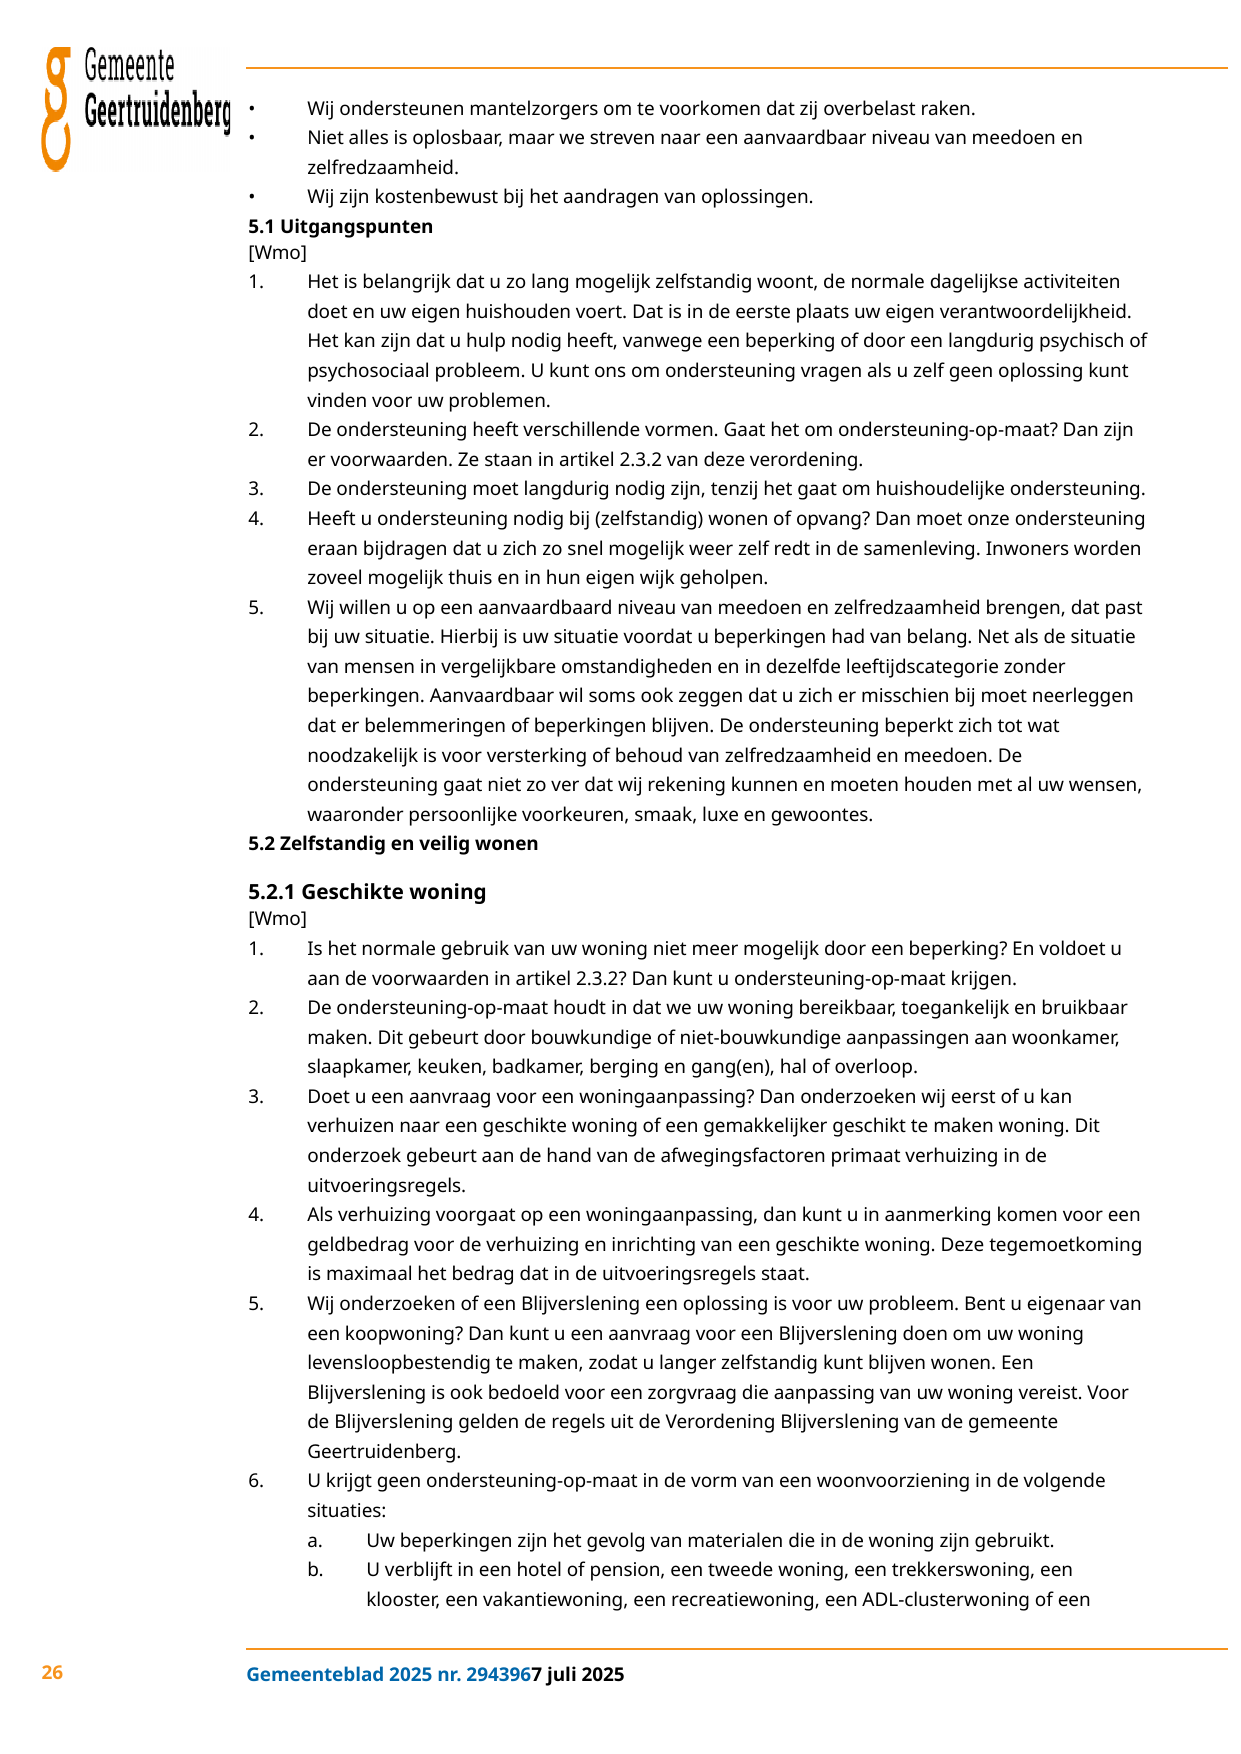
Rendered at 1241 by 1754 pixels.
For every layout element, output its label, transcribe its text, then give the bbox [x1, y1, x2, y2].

list Wij onderzoeken of een Blijverslening een oplossing is voor uw probleem. Bent u eigenaar van een koopwoning? Dan kunt u een aanvraag voor een Blijverslening doen om uw woning levensloopbestendig te maken, zodat u langer zelfstandig kunt blijven wonen. Een Blijverslening is ook bedoeld voor een zorgvraag die aanpassing van uw woning vereist. Voor de Blijverslening gelden de regels uit de Verordening Blijverslening van de gemeente Geertruidenberg. [248, 1290, 1152, 1464]
text [Wmo] [248, 906, 1152, 931]
text 5.2 Zelfstandig en veilig wonen [248, 831, 1152, 856]
list Is het normale gebruik van uw woning niet meer mogelijk door een beperking? En voldoet u aan de voorwaarden in artikel 2.3.2? Dan kunt u ondersteuning-op-maat krijgen. [248, 935, 1152, 990]
text [Wmo] [248, 239, 1152, 264]
picture [41, 47, 231, 172]
list De ondersteuning-op-maat houdt in dat we uw woning bereikbaar, toegankelijk en bruikbaar maken. Dit gebeurt door bouwkundige of niet-bouwkundige aanpassingen aan woonkamer, slaapkamer, keuken, badkamer, berging en gang(en), hal of overloop. [248, 994, 1152, 1079]
text 5.2.1 Geschikte woning [248, 877, 1152, 906]
list Uw beperkingen zijn het gevolg van materialen die in de woning zijn gebruikt. [307, 1527, 1152, 1552]
list U verblijft in een hotel of pension, een tweede woning, een trekkerswoning, een klooster, een vakantiewoning, een recreatiewoning, een ADL-clusterwoning of een [307, 1556, 1152, 1612]
list Niet alles is oplosbaar, maar we streven naar een aanvaardbaar niveau van meedoen en zelfredzaamheid. [248, 124, 1152, 180]
list Het is belangrijk dat u zo lang mogelijk zelfstandig woont, de normale dagelijkse activiteiten doet en uw eigen huishouden voert. Dat is in de eerste plaats uw eigen verantwoordelijkheid. Het kan zijn dat u hulp nodig heeft, vanwege een beperking of door een langdurig psychisch of psychosociaal probleem. U kunt ons om ondersteuning vragen als u zelf geen oplossing kunt vinden voor uw problemen. [248, 268, 1152, 412]
list Wij ondersteunen mantelzorgers om te voorkomen dat zij overbelast raken. [248, 95, 1152, 121]
list Wij willen u op een aanvaardbaard niveau van meedoen en zelfredzaamheid brengen, dat past bij uw situatie. Hierbij is uw situatie voordat u beperkingen had van belang. Net als de situatie van mensen in vergelijkbare omstandigheden en in dezelfde leeftijdscategorie zonder beperkingen. Aanvaardbaar wil soms ook zeggen dat u zich er misschien bij moet neerleggen dat er belemmeringen of beperkingen blijven. De ondersteuning beperkt zich tot wat noodzakelijk is voor versterking of behoud van zelfredzaamheid en meedoen. De ondersteuning gaat niet zo ver dat wij rekening kunnen en moeten houden met al uw wensen, waaronder persoonlijke voorkeuren, smaak, luxe en gewoontes. [248, 594, 1152, 827]
list Doet u een aanvraag voor een woningaanpassing? Dan onderzoeken wij eerst of u kan verhuizen naar een geschikte woning of een gemakkelijker geschikt te maken woning. Dit onderzoek gebeurt aan de hand van de afwegingsfactoren primaat verhuizing in de uitvoeringsregels. [248, 1083, 1152, 1197]
list Als verhuizing voorgaat op een woningaanpassing, dan kunt u in aanmerking komen voor een geldbedrag voor de verhuizing en inrichting van een geschikte woning. Deze tegemoetkoming is maximaal het bedrag dat in de uitvoeringsregels staat. [248, 1201, 1152, 1286]
list De ondersteuning moet langdurig nodig zijn, tenzij het gaat om huishoudelijke ondersteuning. [248, 476, 1152, 501]
text 5.1 Uitgangspunten [248, 213, 1152, 239]
list De ondersteuning heeft verschillende vormen. Gaat het om ondersteuning-op-maat? Dan zijn er voorwaarden. Ze staan in artikel 2.3.2 van deze verordening. [248, 416, 1152, 472]
list Heeft u ondersteuning nodig bij (zelfstandig) wonen of opvang? Dan moet onze ondersteuning eraan bijdragen dat u zich zo snel mogelijk weer zelf redt in de samenleving. Inwoners worden zoveel mogelijk thuis en in hun eigen wijk geholpen. [248, 505, 1152, 590]
list U krijgt geen ondersteuning-op-maat in de vorm van een woonvoorziening in de volgende situaties: [248, 1468, 1152, 1523]
list Wij zijn kostenbewust bij het aandragen van oplossingen. [248, 183, 1152, 209]
